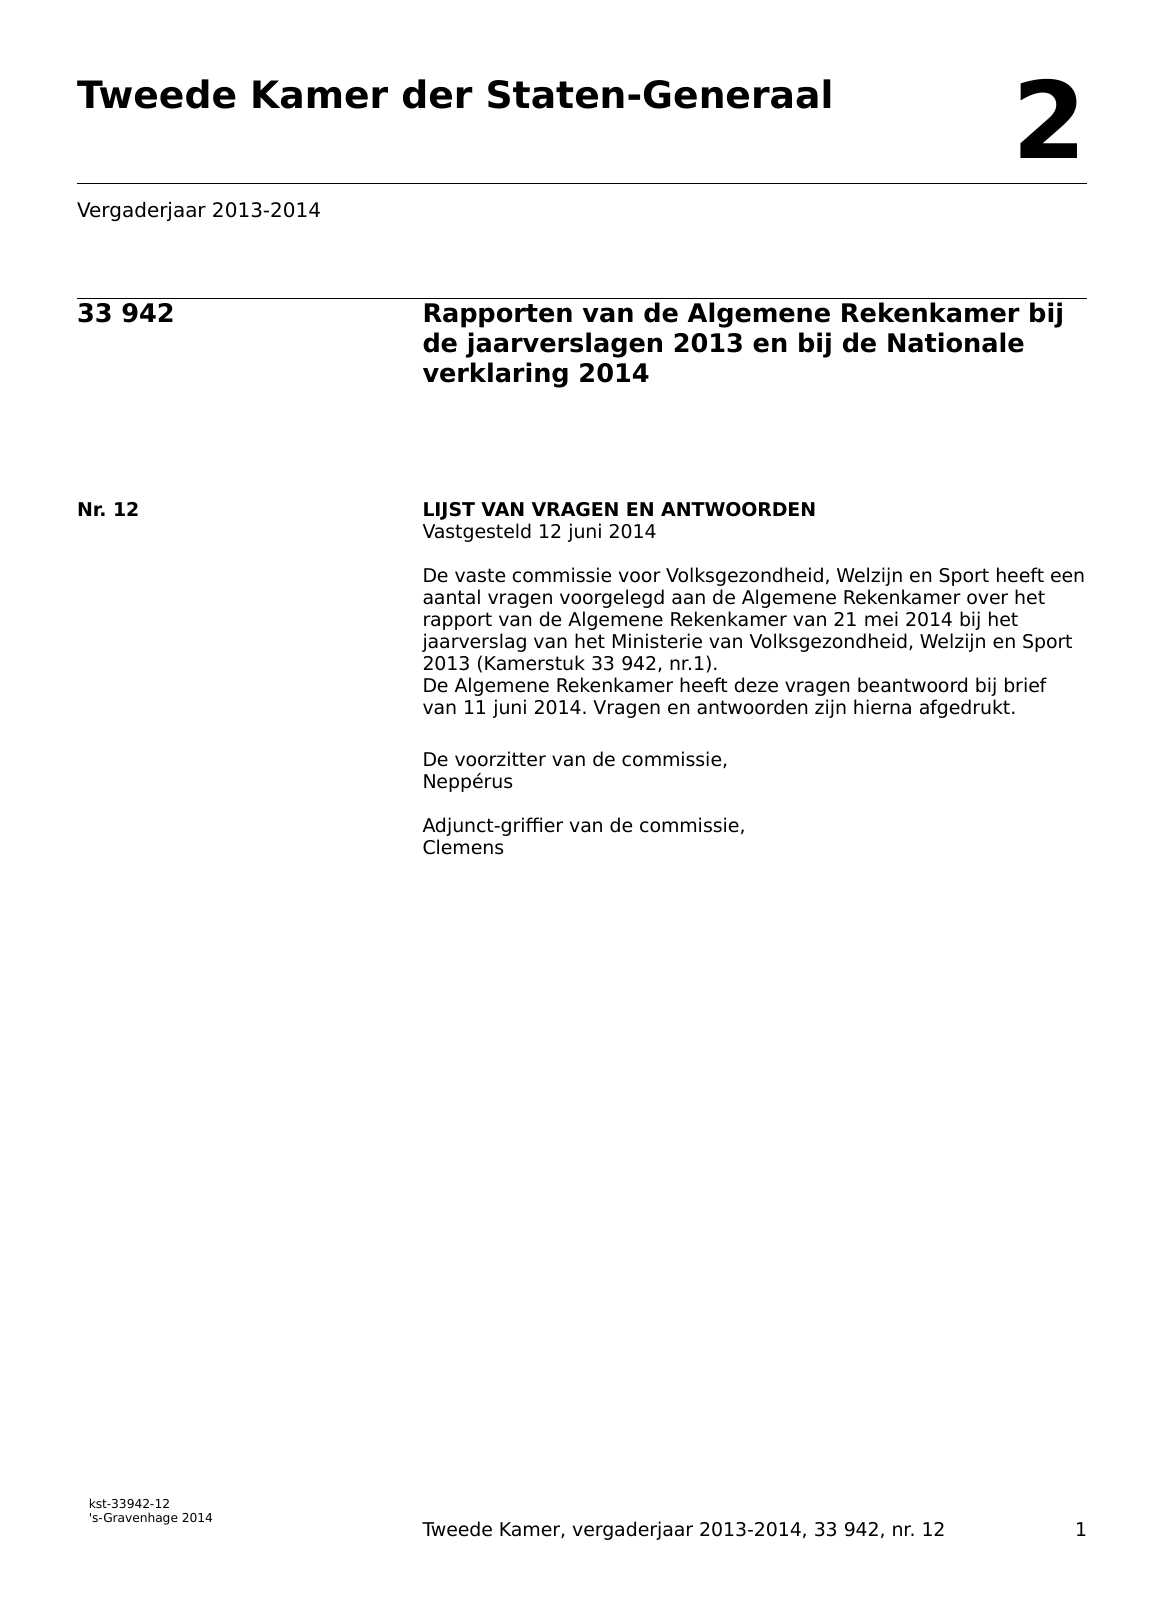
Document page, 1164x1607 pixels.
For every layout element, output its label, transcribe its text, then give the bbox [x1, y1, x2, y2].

text De Algemene Rekenkamer heeft deze vragen beantwoord bij brief van 11 juni 2014. Vragen en antwoorden zijn hierna afgedrukt. [422, 675, 1087, 719]
text Adjunct-griffier van de commissie, Clemens [422, 815, 1087, 859]
text De voorzitter van de commissie, Neppérus [422, 749, 1087, 793]
table_cell Vergaderjaar 2013-2014 [77, 184, 1087, 298]
text De vaste commissie voor Volksgezondheid, Welzijn en Sport heeft een aantal vragen voorgelegd aan de Algemene Rekenkamer over het rapport van de Algemene Rekenkamer van 21 mei 2014 bij het jaarverslag van het Ministerie van Volksgezondheid, Welzijn en Sport 2013 (Kamerstuk 33 942, nr.1). [422, 565, 1087, 675]
text 's-Gravenhage 2014 [88, 1511, 323, 1525]
subtitle 33 942 Rapporten van de Algemene Rekenkamer bij de jaarverslagen 2013 en bij de Nationale verklaring 2014 [77, 299, 1087, 388]
table_header Tweede Kamer der Staten-Generaal [77, 59, 886, 183]
text Vastgesteld 12 juni 2014 [422, 521, 1087, 543]
subtitle Nr. 12 LIJST VAN VRAGEN EN ANTWOORDEN [77, 499, 1087, 521]
text kst-33942-12 [88, 1497, 323, 1511]
table_header 2 [886, 59, 1087, 183]
